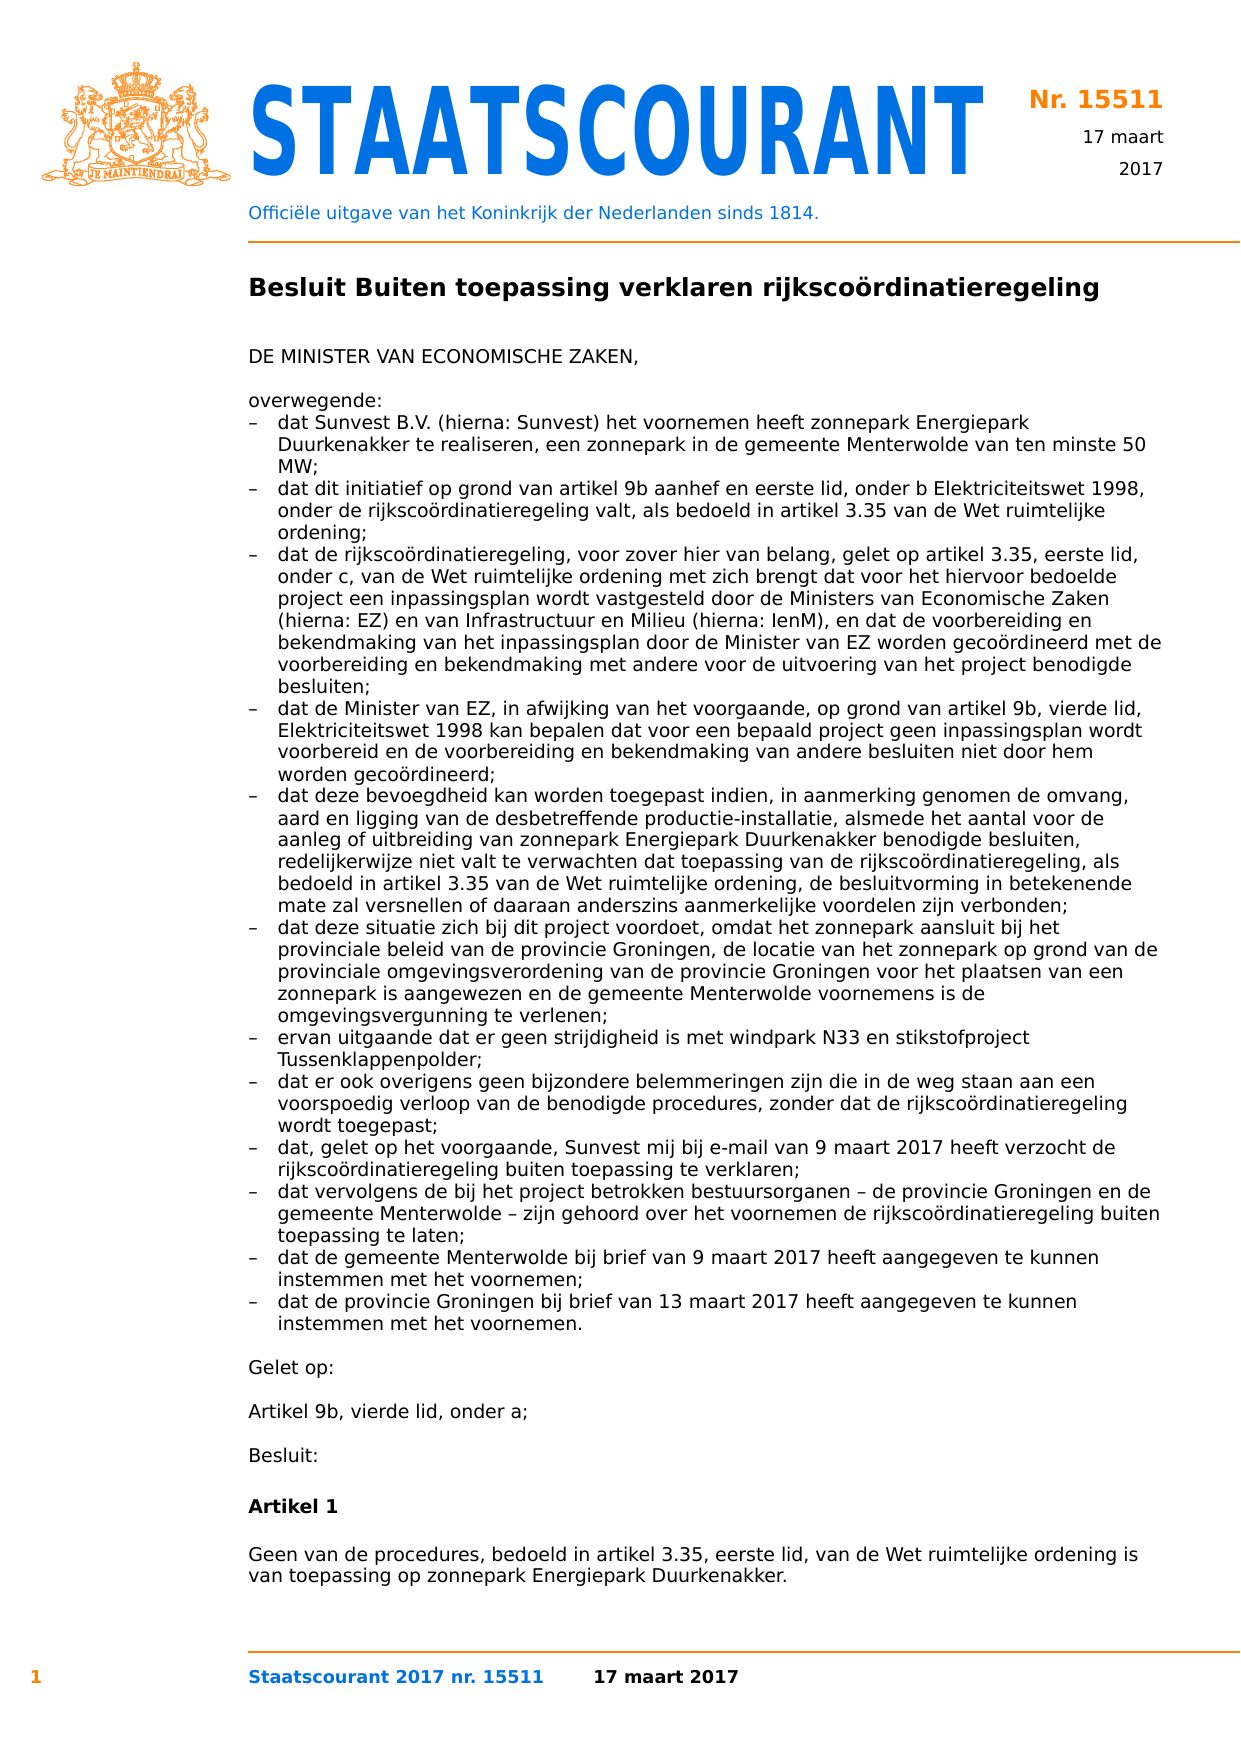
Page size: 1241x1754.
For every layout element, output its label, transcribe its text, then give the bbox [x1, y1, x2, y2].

table_header Nr. 15511 [998, 62, 1240, 121]
text DE MINISTER VAN ECONOMISCHE ZAKEN, [248, 346, 1163, 368]
text – dat vervolgens de bij het project betrokken bestuursorganen – de provincie Groningen en de gemeente Menterwolde – zijn gehoord over het voornemen de rijkscoördinatieregeling buiten toepassing te laten; [248, 1181, 1163, 1247]
text – dat dit initiatief op grond van artikel 9b aanhef en eerste lid, onder b Elektriciteitswet 1998, onder de rijkscoördinatieregeling valt, als bedoeld in artikel 3.35 van de Wet ruimtelijke ordening; [248, 478, 1163, 544]
text – dat, gelet op het voorgaande, Sunvest mij bij e-mail van 9 maart 2017 heeft verzocht de rijkscoördinatieregeling buiten toepassing te verklaren; [248, 1137, 1163, 1181]
text Geen van de procedures, bedoeld in artikel 3.35, eerste lid, van de Wet ruimtelijke ordening is van toepassing op zonnepark Energiepark Duurkenakker. [248, 1543, 1163, 1587]
table_header [25, 62, 248, 241]
table_cell 2017 [998, 153, 1240, 203]
text – dat deze bevoegdheid kan worden toegepast indien, in aanmerking genomen de omvang, aard en ligging van de desbetreffende productie-installatie, alsmede het aantal voor de aanleg of uitbreiding van zonnepark Energiepark Duurkenakker benodigde besluiten, redelijkerwijze niet valt te verwachten dat toepassing van de rijkscoördinatieregeling, als bedoeld in artikel 3.35 van de Wet ruimtelijke ordening, de besluitvorming in betekenende mate zal versnellen of daaraan anderszins aanmerkelijke voordelen zijn verbonden; [248, 785, 1163, 917]
text – dat de rijkscoördinatieregeling, voor zover hier van belang, gelet op artikel 3.35, eerste lid, onder c, van de Wet ruimtelijke ordening met zich brengt dat voor het hiervoor bedoelde project een inpassingsplan wordt vastgesteld door de Ministers van Economische Zaken (hierna: EZ) en van Infrastructuur en Milieu (hierna: IenM), en dat de voorbereiding en bekendmaking van het inpassingsplan door de Minister van EZ worden gecoördineerd met de voorbereiding en bekendmaking met andere voor de uitvoering van het project benodigde besluiten; [248, 544, 1163, 697]
subtitle Besluit Buiten toepassing verklaren rijkscoördinatieregeling [248, 273, 1163, 302]
text – dat deze situatie zich bij dit project voordoet, omdat het zonnepark aansluit bij het provinciale beleid van de provincie Groningen, de locatie van het zonnepark op grond van de provinciale omgevingsverordening van de provincie Groningen voor het plaatsen van een zonnepark is aangewezen en de gemeente Menterwolde voornemens is de omgevingsvergunning te verlenen; [248, 917, 1163, 1027]
picture [41, 62, 231, 186]
text Gelet op: [248, 1357, 1163, 1379]
subtitle Artikel 1 [248, 1496, 1163, 1518]
text – ervan uitgaande dat er geen strijdigheid is met windpark N33 en stikstofproject Tussenklappenpolder; [248, 1027, 1163, 1071]
text – dat de Minister van EZ, in afwijking van het voorgaande, op grond van artikel 9b, vierde lid, Elektriciteitswet 1998 kan bepalen dat voor een bepaald project geen inpassingsplan wordt voorbereid en de voorbereiding en bekendmaking van andere besluiten niet door hem worden gecoördineerd; [248, 697, 1163, 785]
text Besluit: [248, 1444, 1163, 1466]
text – dat er ook overigens geen bijzondere belemmeringen zijn die in de weg staan aan een voorspoedig verloop van de benodigde procedures, zonder dat de rijkscoördinatieregeling wordt toegepast; [248, 1071, 1163, 1137]
text – dat de gemeente Menterwolde bij brief van 9 maart 2017 heeft aangegeven te kunnen instemmen met het voornemen; [248, 1247, 1163, 1291]
table_cell Officiële uitgave van het Koninkrijk der Nederlanden sinds 1814. [248, 203, 1240, 241]
text – dat de provincie Groningen bij brief van 13 maart 2017 heeft aangegeven te kunnen instemmen met het voornemen. [248, 1291, 1163, 1335]
table_cell 17 maart [998, 121, 1240, 153]
text – dat Sunvest B.V. (hierna: Sunvest) het voornemen heeft zonnepark Energiepark Duurkenakker te realiseren, een zonnepark in de gemeente Menterwolde van ten minste 50 MW; [248, 412, 1163, 478]
text overwegende: [248, 390, 1163, 412]
text Artikel 9b, vierde lid, onder a; [248, 1401, 1163, 1423]
table_header STAATSCOURANT [248, 62, 998, 203]
